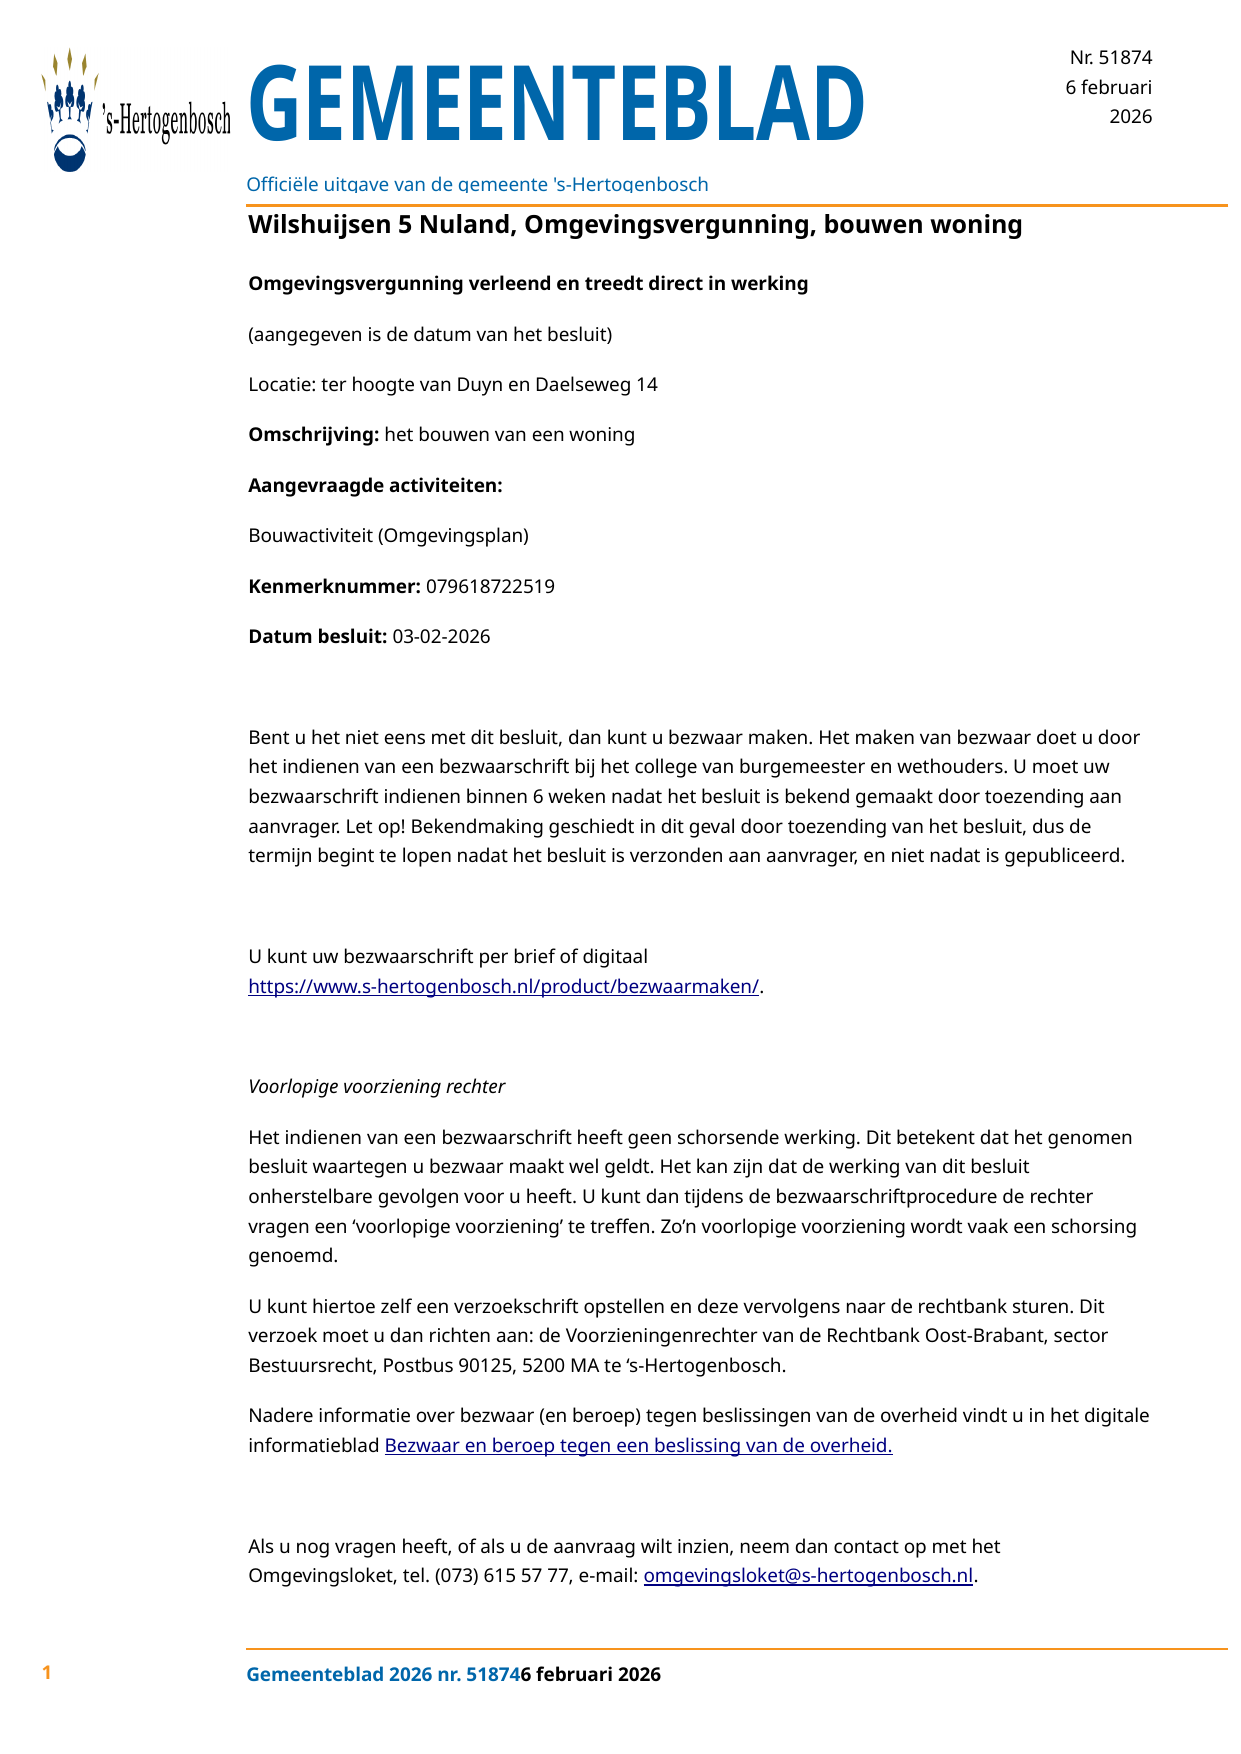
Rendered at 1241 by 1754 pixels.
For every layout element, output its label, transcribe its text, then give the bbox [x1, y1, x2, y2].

text Locatie: ter hoogte van Duyn en Daelseweg 14 [248, 371, 1152, 397]
text Omgevingsvergunning verleend en treedt direct in werking [248, 270, 1152, 296]
text Aangevraagde activiteiten: [248, 472, 1152, 498]
text Wilshuijsen 5 Nuland, Omgevingsvergunning, bouwen woning [248, 207, 1152, 241]
text Datum besluit: 03-02-2026 [248, 623, 1152, 649]
text Omschrijving: het bouwen van een woning [248, 422, 1152, 447]
text Bouwactiviteit (Omgevingsplan) [248, 522, 1152, 548]
text (aangegeven is de datum van het besluit) [248, 321, 1152, 346]
text Bent u het niet eens met dit besluit, dan kunt u bezwaar maken. Het maken van bezwaar doet u door het indienen van een bezwaarschrift bij het college van burgemeester en wethouders. U moet uw bezwaarschrift indienen binnen 6 weken nadat het besluit is bekend gemaakt door toezending aan aanvrager. Let op! Bekendmaking geschiedt in dit geval door toezending van het besluit, dus de termijn begint te lopen nadat het besluit is verzonden aan aanvrager, en niet nadat is gepubliceerd. [248, 724, 1152, 868]
text U kunt hiertoe zelf een verzoekschrift opstellen en deze vervolgens naar de rechtbank sturen. Dit verzoek moet u dan richten aan: de Voorzieningenrechter van de Rechtbank Oost-Brabant, sector Bestuursrecht, Postbus 90125, 5200 MA te ‘s-Hertogenbosch. [248, 1293, 1152, 1378]
text Nadere informatie over bezwaar (en beroep) tegen beslissingen van de overheid vindt u in het digitale informatieblad Bezwaar en beroep tegen een beslissing van de overheid. [248, 1402, 1152, 1458]
text U kunt uw bezwaarschrift per brief of digitaal https://www.s-hertogenbosch.nl/product/bezwaarmaken/. [248, 943, 1152, 998]
picture [41, 47, 231, 172]
text Het indienen van een bezwaarschrift heeft geen schorsende werking. Dit betekent dat het genomen besluit waartegen u bezwaar maakt wel geldt. Het kan zijn dat de werking van dit besluit onherstelbare gevolgen voor u heeft. U kunt dan tijdens de bezwaarschriftprocedure de rechter vragen een ‘voorlopige voorziening’ te treffen. Zo’n voorlopige voorziening wordt vaak een schorsing genoemd. [248, 1124, 1152, 1268]
text Voorlopige voorziening rechter [248, 1074, 1152, 1099]
text Kenmerknummer: 079618722519 [248, 573, 1152, 598]
text Als u nog vragen heeft, of als u de aanvraag wilt inzien, neem dan contact op met het Omgevingsloket, tel. (073) 615 57 77, e-mail: omgevingsloket@s-hertogenbosch.nl. [248, 1533, 1152, 1588]
